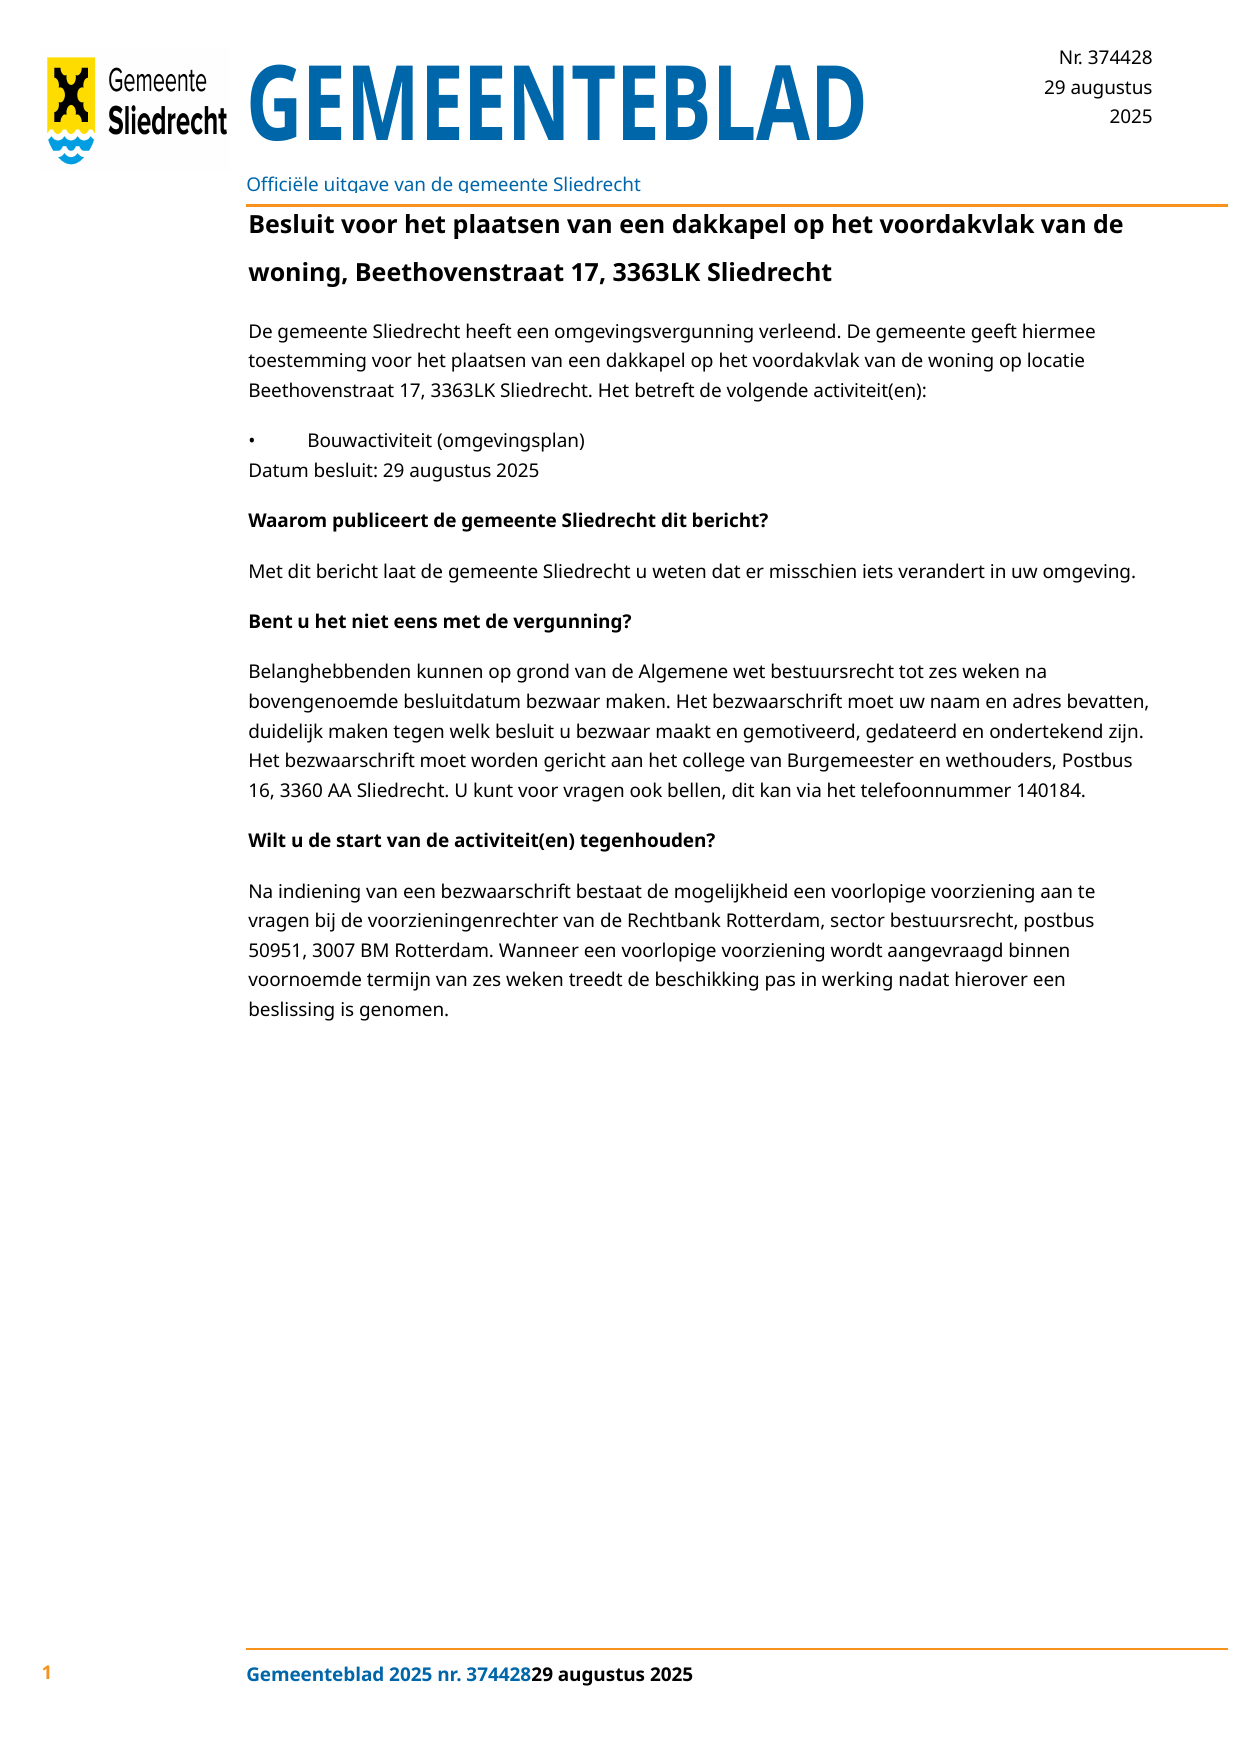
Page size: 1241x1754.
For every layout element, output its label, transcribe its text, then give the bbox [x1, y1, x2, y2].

text Datum besluit: 29 augustus 2025 [248, 457, 1152, 483]
text Bent u het niet eens met de vergunning? [248, 608, 1152, 634]
text Met dit bericht laat de gemeente Sliedrecht u weten dat er misschien iets verandert in uw omgeving. [248, 558, 1152, 584]
text Waarom publiceert de gemeente Sliedrecht dit bericht? [248, 507, 1152, 533]
text Wilt u de start van de activiteit(en) tegenhouden? [248, 827, 1152, 853]
text De gemeente Sliedrecht heeft een omgevingsvergunning verleend. De gemeente geeft hiermee toestemming voor het plaatsen van een dakkapel op het voordakvlak van de woning op locatie Beethovenstraat 17, 3363LK Sliedrecht. Het betreft de volgende activiteit(en): [248, 318, 1152, 403]
list Bouwactiviteit (omgevingsplan) [248, 427, 1152, 453]
text Belanghebbenden kunnen op grond van de Algemene wet bestuursrecht tot zes weken na bovengenoemde besluitdatum bezwaar maken. Het bezwaarschrift moet uw naam en adres bevatten, duidelijk maken tegen welk besluit u bezwaar maakt en gemotiveerd, gedateerd en ondertekend zijn. Het bezwaarschrift moet worden gericht aan het college van Burgemeester en wethouders, Postbus 16, 3360 AA Sliedrecht. U kunt voor vragen ook bellen, dit kan via het telefoonnummer 140184. [248, 659, 1152, 803]
text Na indiening van een bezwaarschrift bestaat de mogelijkheid een voorlopige voorziening aan te vragen bij de voorzieningenrechter van de Rechtbank Rotterdam, sector bestuursrecht, postbus 50951, 3007 BM Rotterdam. Wanneer een voorlopige voorziening wordt aangevraagd binnen voornoemde termijn van zes weken treedt de beschikking pas in werking nadat hierover een beslissing is genomen. [248, 878, 1152, 1022]
text Besluit voor het plaatsen van een dakkapel op het voordakvlak van de woning, Beethovenstraat 17, 3363LK Sliedrecht [248, 207, 1152, 288]
picture [41, 47, 231, 172]
